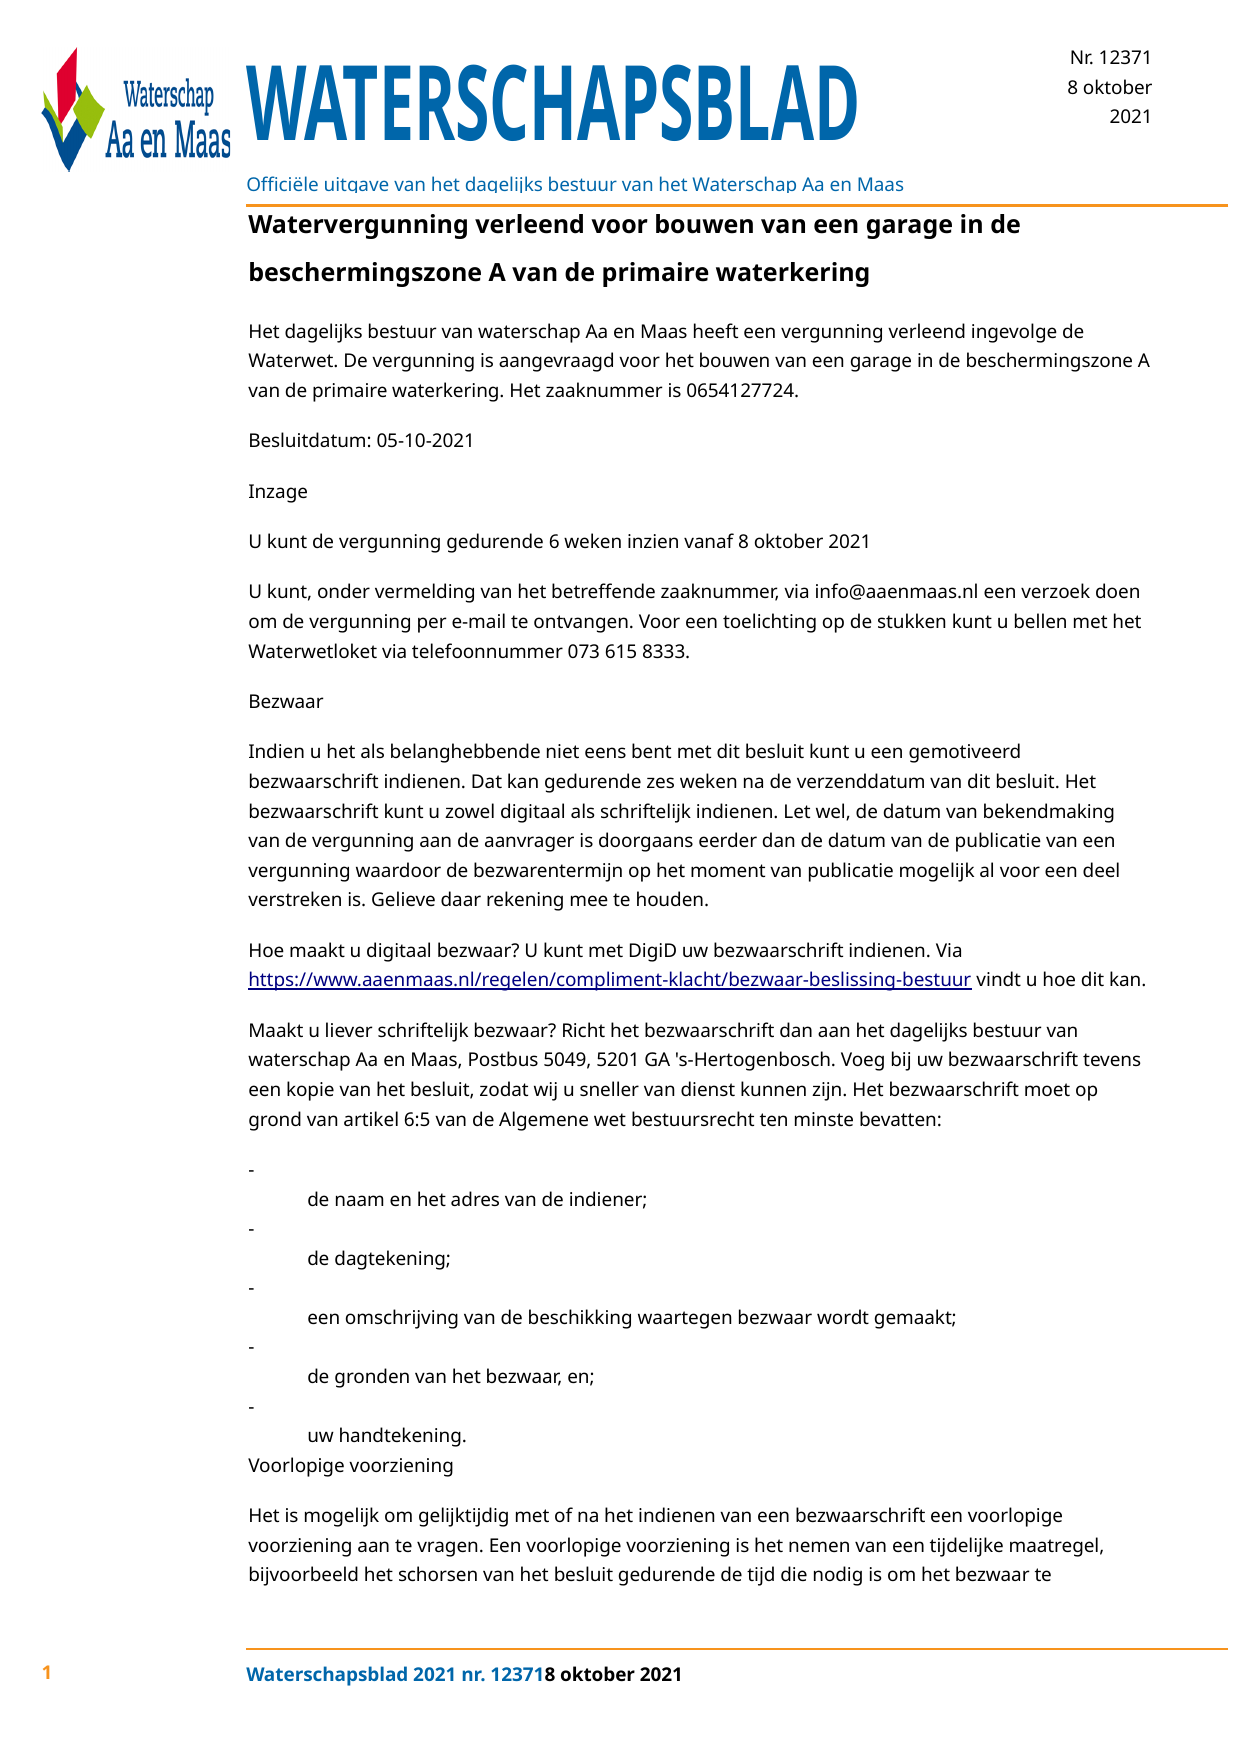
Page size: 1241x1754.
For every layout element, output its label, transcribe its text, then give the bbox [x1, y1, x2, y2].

list de dagtekening; [248, 1245, 1152, 1271]
text Het dagelijks bestuur van waterschap Aa en Maas heeft een vergunning verleend ingevolge de Waterwet. De vergunning is aangevraagd voor het bouwen van een garage in de beschermingszone A van de primaire waterkering. Het zaaknummer is 0654127724. [248, 318, 1152, 403]
text Inzage [248, 478, 1152, 504]
picture [41, 47, 231, 172]
text U kunt, onder vermelding van het betreffende zaaknummer, via info@aaenmaas.nl een verzoek doen om de vergunning per e-mail te ontvangen. Voor een toelichting op de stukken kunt u bellen met het Waterwetloket via telefoonnummer 073 615 8333. [248, 579, 1152, 664]
list een omschrijving van de beschikking waartegen bezwaar wordt gemaakt; [248, 1304, 1152, 1330]
text Hoe maakt u digitaal bezwaar? U kunt met DigiD uw bezwaarschrift indienen. Via https://www.aaenmaas.nl/regelen/compliment-klacht/bezwaar-beslissing-bestuur vindt u hoe dit kan. [248, 937, 1152, 992]
text Bezwaar [248, 688, 1152, 714]
list uw handtekening. [248, 1422, 1152, 1448]
list de naam en het adres van de indiener; [248, 1186, 1152, 1212]
text Besluitdatum: 05-10-2021 [248, 427, 1152, 453]
text Watervergunning verleend voor bouwen van een garage in de beschermingszone A van de primaire waterkering [248, 207, 1152, 288]
text Het is mogelijk om gelijktijdig met of na het indienen van een bezwaarschrift een voorlopige voorziening aan te vragen. Een voorlopige voorziening is het nemen van een tijdelijke maatregel, bijvoorbeeld het schorsen van het besluit gedurende de tijd die nodig is om het bezwaar te [248, 1502, 1152, 1587]
text U kunt de vergunning gedurende 6 weken inzien vanaf 8 oktober 2021 [248, 528, 1152, 554]
list de gronden van het bezwaar, en; [248, 1363, 1152, 1389]
text Voorlopige voorziening [248, 1452, 1152, 1478]
text Indien u het als belanghebbende niet eens bent met dit besluit kunt u een gemotiveerd bezwaarschrift indienen. Dat kan gedurende zes weken na de verzenddatum van dit besluit. Het bezwaarschrift kunt u zowel digitaal als schriftelijk indienen. Let wel, de datum van bekendmaking van de vergunning aan de aanvrager is doorgaans eerder dan de datum van de publicatie van een vergunning waardoor de bezwarentermijn op het moment van publicatie mogelijk al voor een deel verstreken is. Gelieve daar rekening mee te houden. [248, 739, 1152, 912]
text Maakt u liever schriftelijk bezwaar? Richt het bezwaarschrift dan aan het dagelijks bestuur van waterschap Aa en Maas, Postbus 5049, 5201 GA 's-Hertogenbosch. Voeg bij uw bezwaarschrift tevens een kopie van het besluit, zodat wij u sneller van dienst kunnen zijn. Het bezwaarschrift moet op grond van artikel 6:5 van de Algemene wet bestuursrecht ten minste bevatten: [248, 1017, 1152, 1132]
